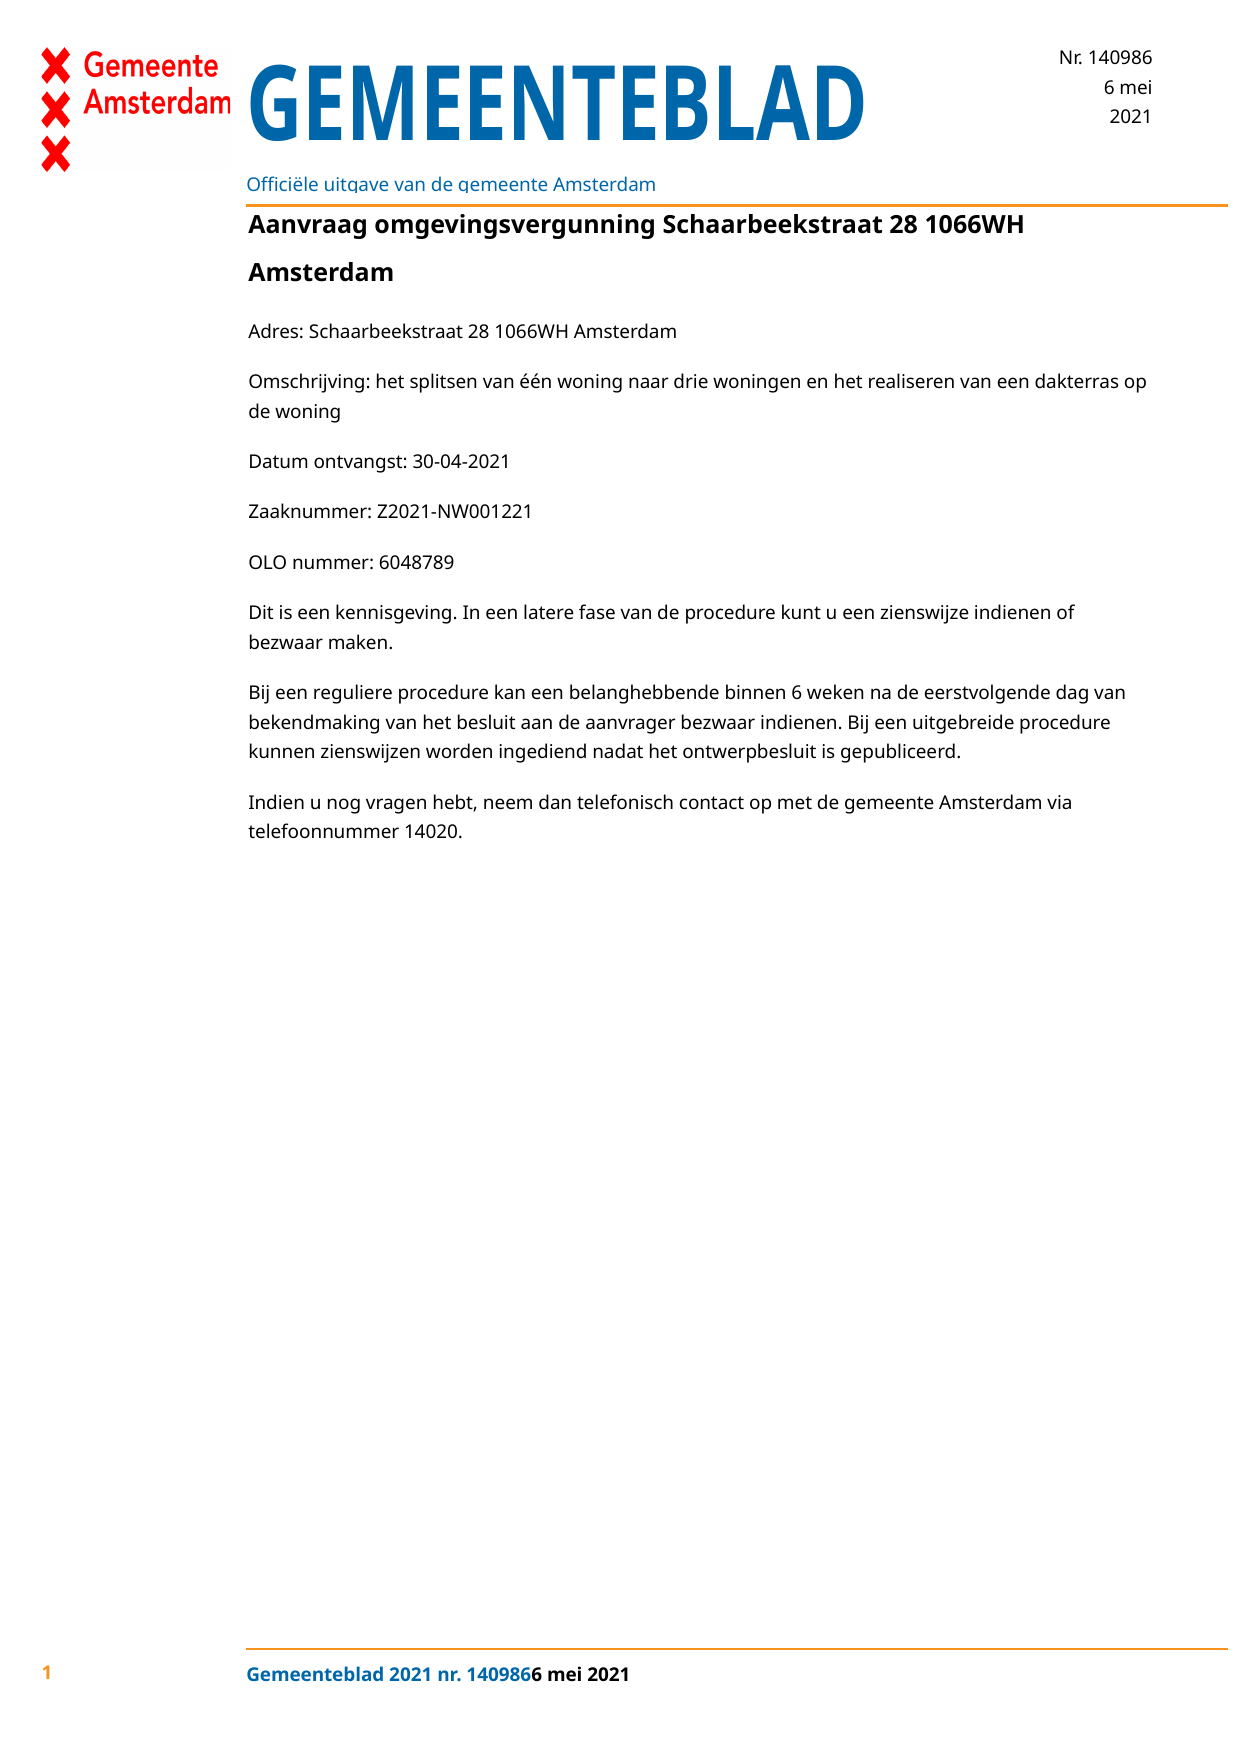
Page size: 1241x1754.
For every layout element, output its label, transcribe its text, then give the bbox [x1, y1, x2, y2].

text Datum ontvangst: 30-04-2021 [248, 448, 1152, 474]
text OLO nummer: 6048789 [248, 549, 1152, 575]
text Zaaknummer: Z2021-NW001221 [248, 499, 1152, 524]
text Indien u nog vragen hebt, neem dan telefonisch contact op met de gemeente Amsterdam via telefoonnummer 14020. [248, 789, 1152, 844]
text Dit is een kennisgeving. In een latere fase van de procedure kunt u een zienswijze indienen of bezwaar maken. [248, 599, 1152, 655]
text Bij een reguliere procedure kan een belanghebbende binnen 6 weken na de eerstvolgende dag van bekendmaking van het besluit aan de aanvrager bezwaar indienen. Bij een uitgebreide procedure kunnen zienswijzen worden ingediend nadat het ontwerpbesluit is gepubliceerd. [248, 679, 1152, 764]
picture [41, 47, 231, 172]
text Adres: Schaarbeekstraat 28 1066WH Amsterdam [248, 318, 1152, 344]
text Omschrijving: het splitsen van één woning naar drie woningen en het realiseren van een dakterras op de woning [248, 368, 1152, 424]
text Aanvraag omgevingsvergunning Schaarbeekstraat 28 1066WH Amsterdam [248, 207, 1152, 288]
